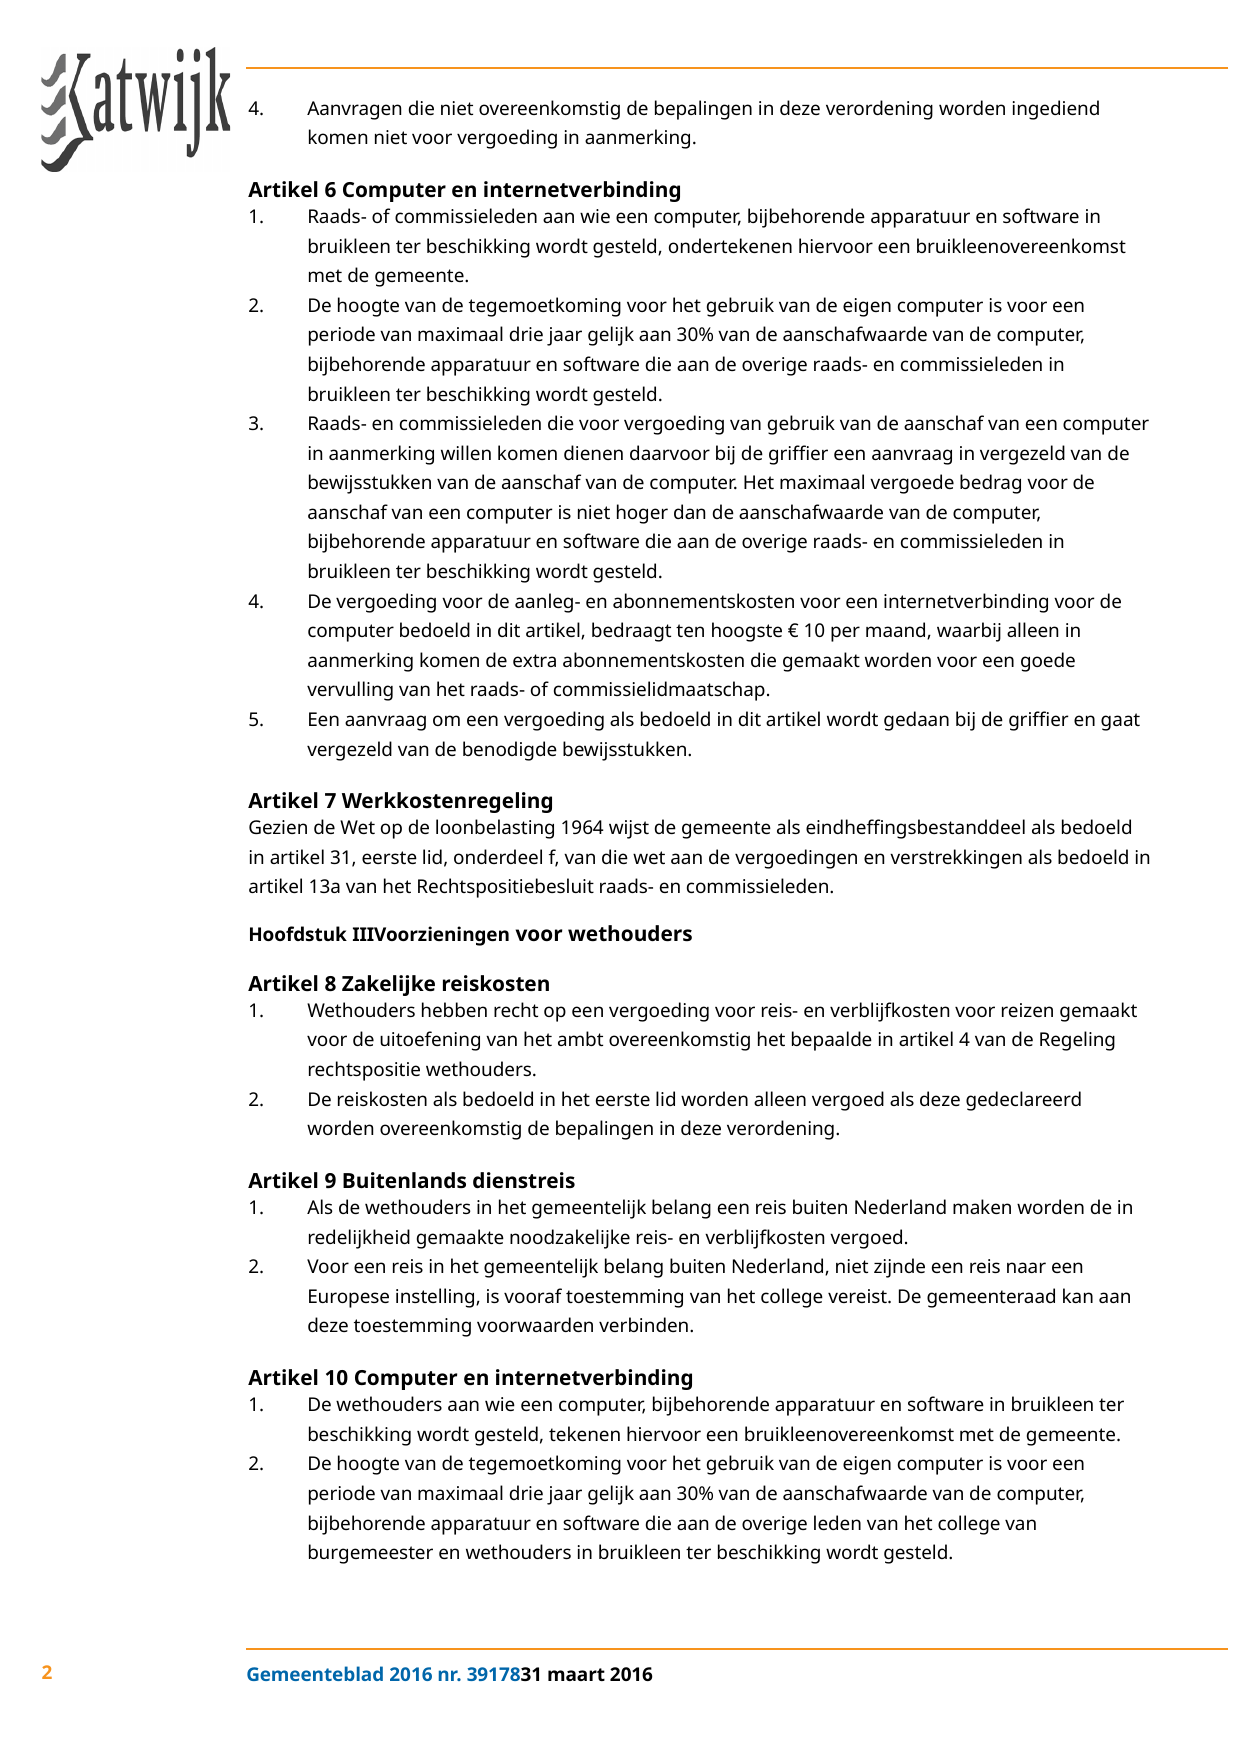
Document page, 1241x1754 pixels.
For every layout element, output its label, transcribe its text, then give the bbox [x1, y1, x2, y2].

text Artikel 6 Computer en internetverbinding [248, 175, 1152, 203]
list Raads- en commissieleden die voor vergoeding van gebruik van de aanschaf van een computer in aanmerking willen komen dienen daarvoor bij de griffier een aanvraag in vergezeld van de bewijsstukken van de aanschaf van de computer. Het maximaal vergoede bedrag voor de aanschaf van een computer is niet hoger dan de aanschafwaarde van de computer, bijbehorende apparatuur en software die aan de overige raads- en commissieleden in bruikleen ter beschikking wordt gesteld. [248, 410, 1152, 584]
text Hoofdstuk IIIVoorzieningen voor wethouders [248, 919, 1152, 948]
text Gezien de Wet op de loonbelasting 1964 wijst de gemeente als eindheffingsbestanddeel als bedoeld in artikel 31, eerste lid, onderdeel f, van die wet aan de vergoedingen en verstrekkingen als bedoeld in artikel 13a van het Rechtspositiebesluit raads- en commissieleden. [248, 814, 1152, 899]
list De hoogte van de tegemoetkoming voor het gebruik van de eigen computer is voor een periode van maximaal drie jaar gelijk aan 30% van de aanschafwaarde van de computer, bijbehorende apparatuur en software die aan de overige raads- en commissieleden in bruikleen ter beschikking wordt gesteld. [248, 292, 1152, 406]
list De vergoeding voor de aanleg- en abonnementskosten voor een internetverbinding voor de computer bedoeld in dit artikel, bedraagt ten hoogste € 10 per maand, waarbij alleen in aanmerking komen de extra abonnementskosten die gemaakt worden voor een goede vervulling van het raads- of commissielidmaatschap. [248, 588, 1152, 702]
list Wethouders hebben recht op een vergoeding voor reis- en verblijfkosten voor reizen gemaakt voor de uitoefening van het ambt overeenkomstig het bepaalde in artikel 4 van de Regeling rechtspositie wethouders. [248, 997, 1152, 1082]
text Artikel 10 Computer en internetverbinding [248, 1363, 1152, 1391]
list Als de wethouders in het gemeentelijk belang een reis buiten Nederland maken worden de in redelijkheid gemaakte noodzakelijke reis- en verblijfkosten vergoed. [248, 1194, 1152, 1249]
list De wethouders aan wie een computer, bijbehorende apparatuur en software in bruikleen ter beschikking wordt gesteld, tekenen hiervoor een bruikleenovereenkomst met de gemeente. [248, 1391, 1152, 1447]
picture [41, 47, 231, 172]
list Aanvragen die niet overeenkomstig de bepalingen in deze verordening worden ingediend komen niet voor vergoeding in aanmerking. [248, 95, 1152, 150]
text Artikel 7 Werkkostenregeling [248, 786, 1152, 814]
text Artikel 8 Zakelijke reiskosten [248, 969, 1152, 997]
list De reiskosten als bedoeld in het eerste lid worden alleen vergoed als deze gedeclareerd worden overeenkomstig de bepalingen in deze verordening. [248, 1086, 1152, 1141]
text Artikel 9 Buitenlands dienstreis [248, 1166, 1152, 1194]
list Raads- of commissieleden aan wie een computer, bijbehorende apparatuur en software in bruikleen ter beschikking wordt gesteld, ondertekenen hiervoor een bruikleenovereenkomst met de gemeente. [248, 203, 1152, 288]
list Een aanvraag om een vergoeding als bedoeld in dit artikel wordt gedaan bij de griffier en gaat vergezeld van de benodigde bewijsstukken. [248, 706, 1152, 761]
list Voor een reis in het gemeentelijk belang buiten Nederland, niet zijnde een reis naar een Europese instelling, is vooraf toestemming van het college vereist. De gemeenteraad kan aan deze toestemming voorwaarden verbinden. [248, 1253, 1152, 1338]
list De hoogte van de tegemoetkoming voor het gebruik van de eigen computer is voor een periode van maximaal drie jaar gelijk aan 30% van de aanschafwaarde van de computer, bijbehorende apparatuur en software die aan de overige leden van het college van burgemeester en wethouders in bruikleen ter beschikking wordt gesteld. [248, 1451, 1152, 1565]
